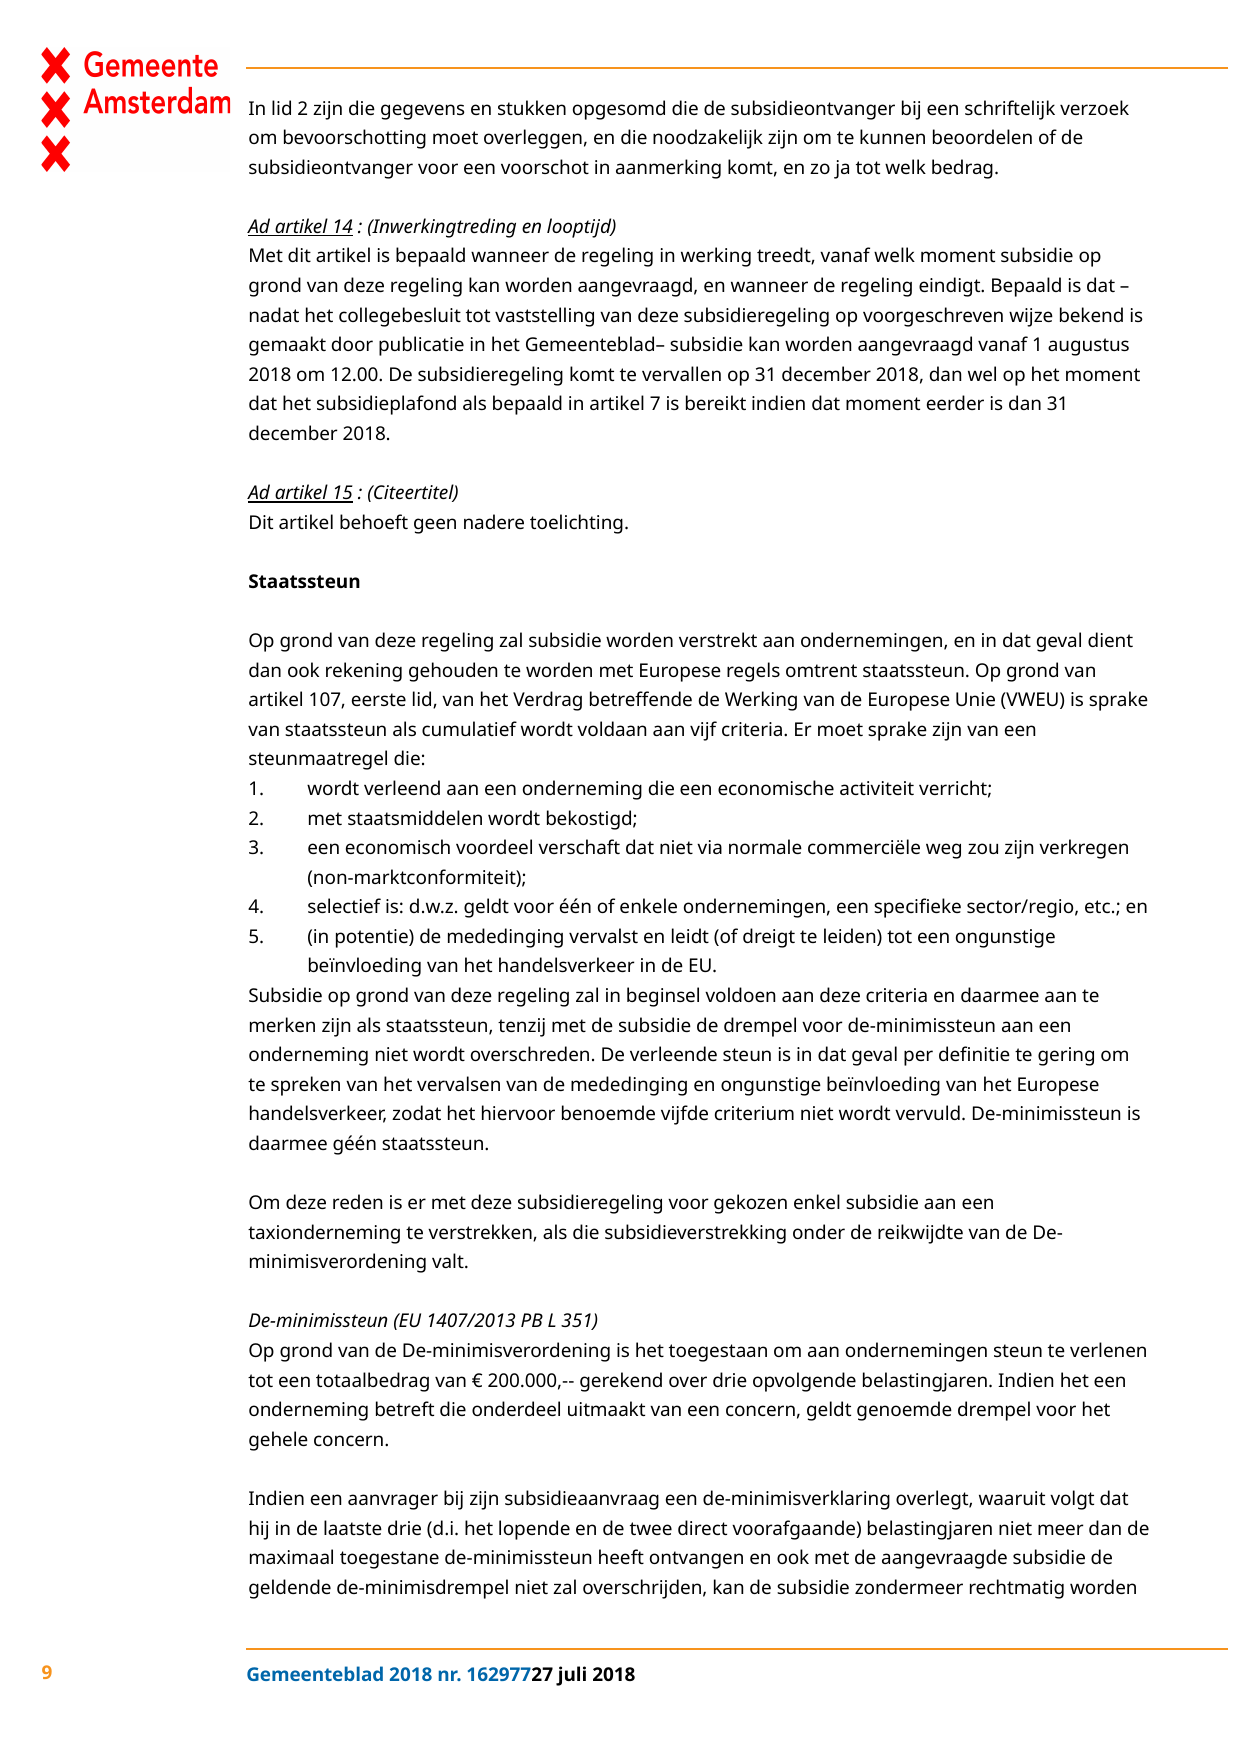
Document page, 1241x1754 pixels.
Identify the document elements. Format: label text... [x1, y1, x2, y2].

text Op grond van de De-minimisverordening is het toegestaan om aan ondernemingen steun te verlenen tot een totaalbedrag van € 200.000,-- gerekend over drie opvolgende belastingjaren. Indien het een onderneming betreft die onderdeel uitmaakt van een concern, geldt genoemde drempel voor het gehele concern. [248, 1337, 1152, 1452]
picture [41, 47, 231, 172]
text Staatssteun [248, 568, 1152, 594]
text Op grond van deze regeling zal subsidie worden verstrekt aan ondernemingen, en in dat geval dient dan ook rekening gehouden te worden met Europese regels omtrent staatssteun. Op grond van artikel 107, eerste lid, van het Verdrag betreffende de Werking van de Europese Unie (VWEU) is sprake van staatssteun als cumulatief wordt voldaan aan vijf criteria. Er moet sprake zijn van een steunmaatregel die: [248, 627, 1152, 771]
list met staatsmiddelen wordt bekostigd; [248, 805, 1152, 831]
text Indien een aanvrager bij zijn subsidieaanvraag een de-minimisverklaring overlegt, waaruit volgt dat hij in de laatste drie (d.i. het lopende en de twee direct voorafgaande) belastingjaren niet meer dan de maximaal toegestane de-minimissteun heeft ontvangen en ook met de aangevraagde subsidie de geldende de-minimisdrempel niet zal overschrijden, kan de subsidie zondermeer rechtmatig worden [248, 1485, 1152, 1600]
text In lid 2 zijn die gegevens en stukken opgesomd die de subsidieontvanger bij een schriftelijk verzoek om bevoorschotting moet overleggen, en die noodzakelijk zijn om te kunnen beoordelen of de subsidieontvanger voor een voorschot in aanmerking komt, en zo ja tot welk bedrag. [248, 95, 1152, 180]
text Dit artikel behoeft geen nadere toelichting. [248, 509, 1152, 535]
text Subsidie op grond van deze regeling zal in beginsel voldoen aan deze criteria en daarmee aan te merken zijn als staatssteun, tenzij met de subsidie de drempel voor de-minimissteun aan een onderneming niet wordt overschreden. De verleende steun is in dat geval per definitie te gering om te spreken van het vervalsen van de mededinging en ongunstige beïnvloeding van het Europese handelsverkeer, zodat het hiervoor benoemde vijfde criterium niet wordt vervuld. De-minimissteun is daarmee géén staatssteun. [248, 982, 1152, 1156]
list (in potentie) de mededinging vervalst en leidt (of dreigt te leiden) tot een ongunstige beïnvloeding van het handelsverkeer in de EU. [248, 923, 1152, 978]
text Om deze reden is er met deze subsidieregeling voor gekozen enkel subsidie aan een taxionderneming te verstrekken, als die subsidieverstrekking onder de reikwijdte van de De-minimisverordening valt. [248, 1189, 1152, 1274]
list wordt verleend aan een onderneming die een economische activiteit verricht; [248, 775, 1152, 801]
text Ad artikel 14 : (Inwerkingtreding en looptijd) [248, 213, 1152, 239]
list een economisch voordeel verschaft dat niet via normale commerciële weg zou zijn verkregen (non-marktconformiteit); [248, 834, 1152, 890]
text Met dit artikel is bepaald wanneer de regeling in werking treedt, vanaf welk moment subsidie op grond van deze regeling kan worden aangevraagd, en wanneer de regeling eindigt. Bepaald is dat – nadat het collegebesluit tot vaststelling van deze subsidieregeling op voorgeschreven wijze bekend is gemaakt door publicatie in het Gemeenteblad– subsidie kan worden aangevraagd vanaf 1 augustus 2018 om 12.00. De subsidieregeling komt te vervallen op 31 december 2018, dan wel op het moment dat het subsidieplafond als bepaald in artikel 7 is bereikt indien dat moment eerder is dan 31 december 2018. [248, 243, 1152, 446]
list selectief is: d.w.z. geldt voor één of enkele ondernemingen, een specifieke sector/regio, etc.; en [248, 893, 1152, 919]
text Ad artikel 15 : (Citeertitel) [248, 479, 1152, 505]
text De-minimissteun (EU 1407/2013 PB L 351) [248, 1308, 1152, 1333]
